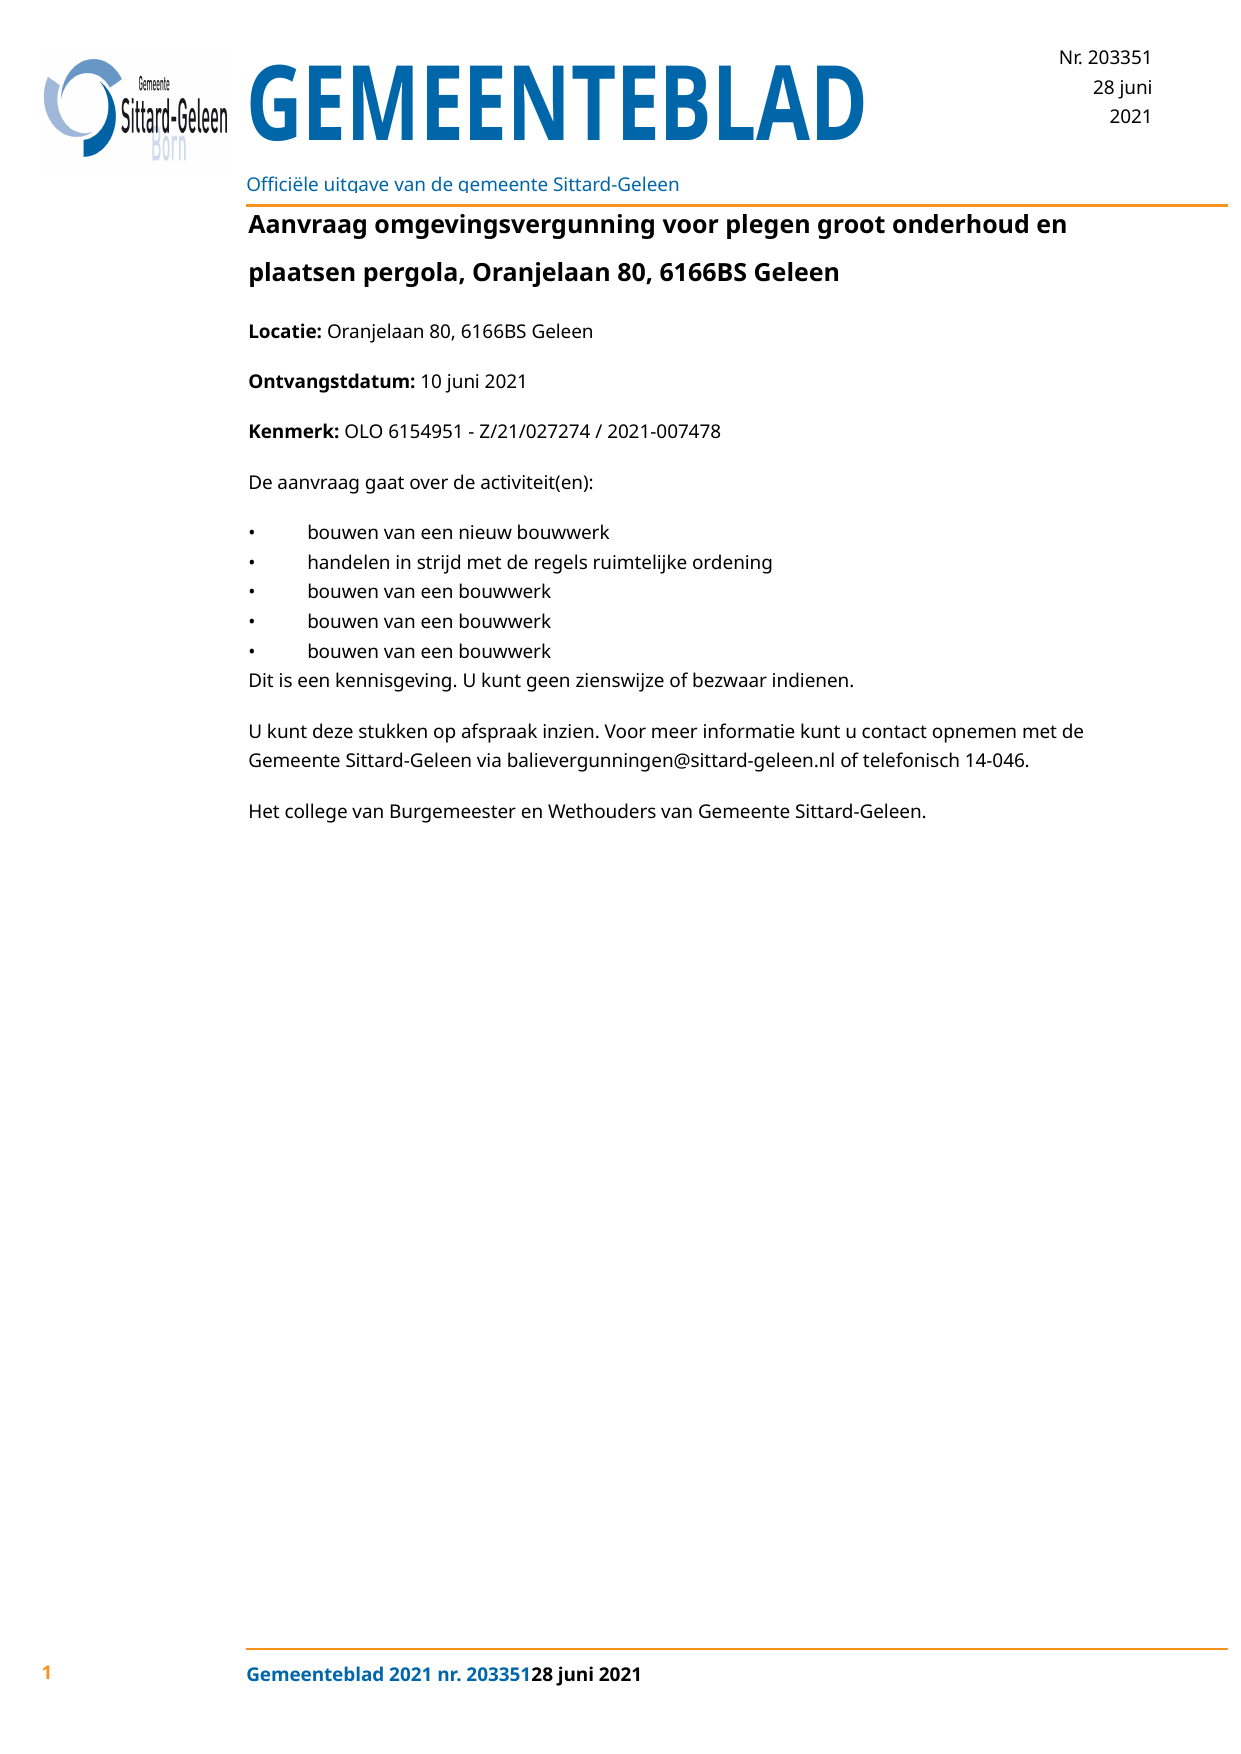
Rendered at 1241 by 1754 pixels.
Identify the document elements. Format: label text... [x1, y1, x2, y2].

text U kunt deze stukken op afspraak inzien. Voor meer informatie kunt u contact opnemen met de Gemeente Sittard-Geleen via balievergunningen@sittard-geleen.nl of telefonisch 14-046. [248, 718, 1152, 773]
list bouwen van een bouwwerk [248, 608, 1152, 634]
picture [41, 47, 231, 172]
list bouwen van een nieuw bouwwerk [248, 519, 1152, 545]
list handelen in strijd met de regels ruimtelijke ordening [248, 549, 1152, 575]
text Aanvraag omgevingsvergunning voor plegen groot onderhoud en plaatsen pergola, Oranjelaan 80, 6166BS Geleen [248, 207, 1152, 288]
list bouwen van een bouwwerk [248, 579, 1152, 604]
list bouwen van een bouwwerk [248, 638, 1152, 664]
text De aanvraag gaat over de activiteit(en): [248, 469, 1152, 495]
text Locatie: Oranjelaan 80, 6166BS Geleen [248, 318, 1152, 344]
text Het college van Burgemeester en Wethouders van Gemeente Sittard-Geleen. [248, 798, 1152, 824]
text Ontvangstdatum: 10 juni 2021 [248, 368, 1152, 394]
text Kenmerk: OLO 6154951 - Z/21/027274 / 2021-007478 [248, 419, 1152, 444]
text Dit is een kennisgeving. U kunt geen zienswijze of bezwaar indienen. [248, 667, 1152, 693]
